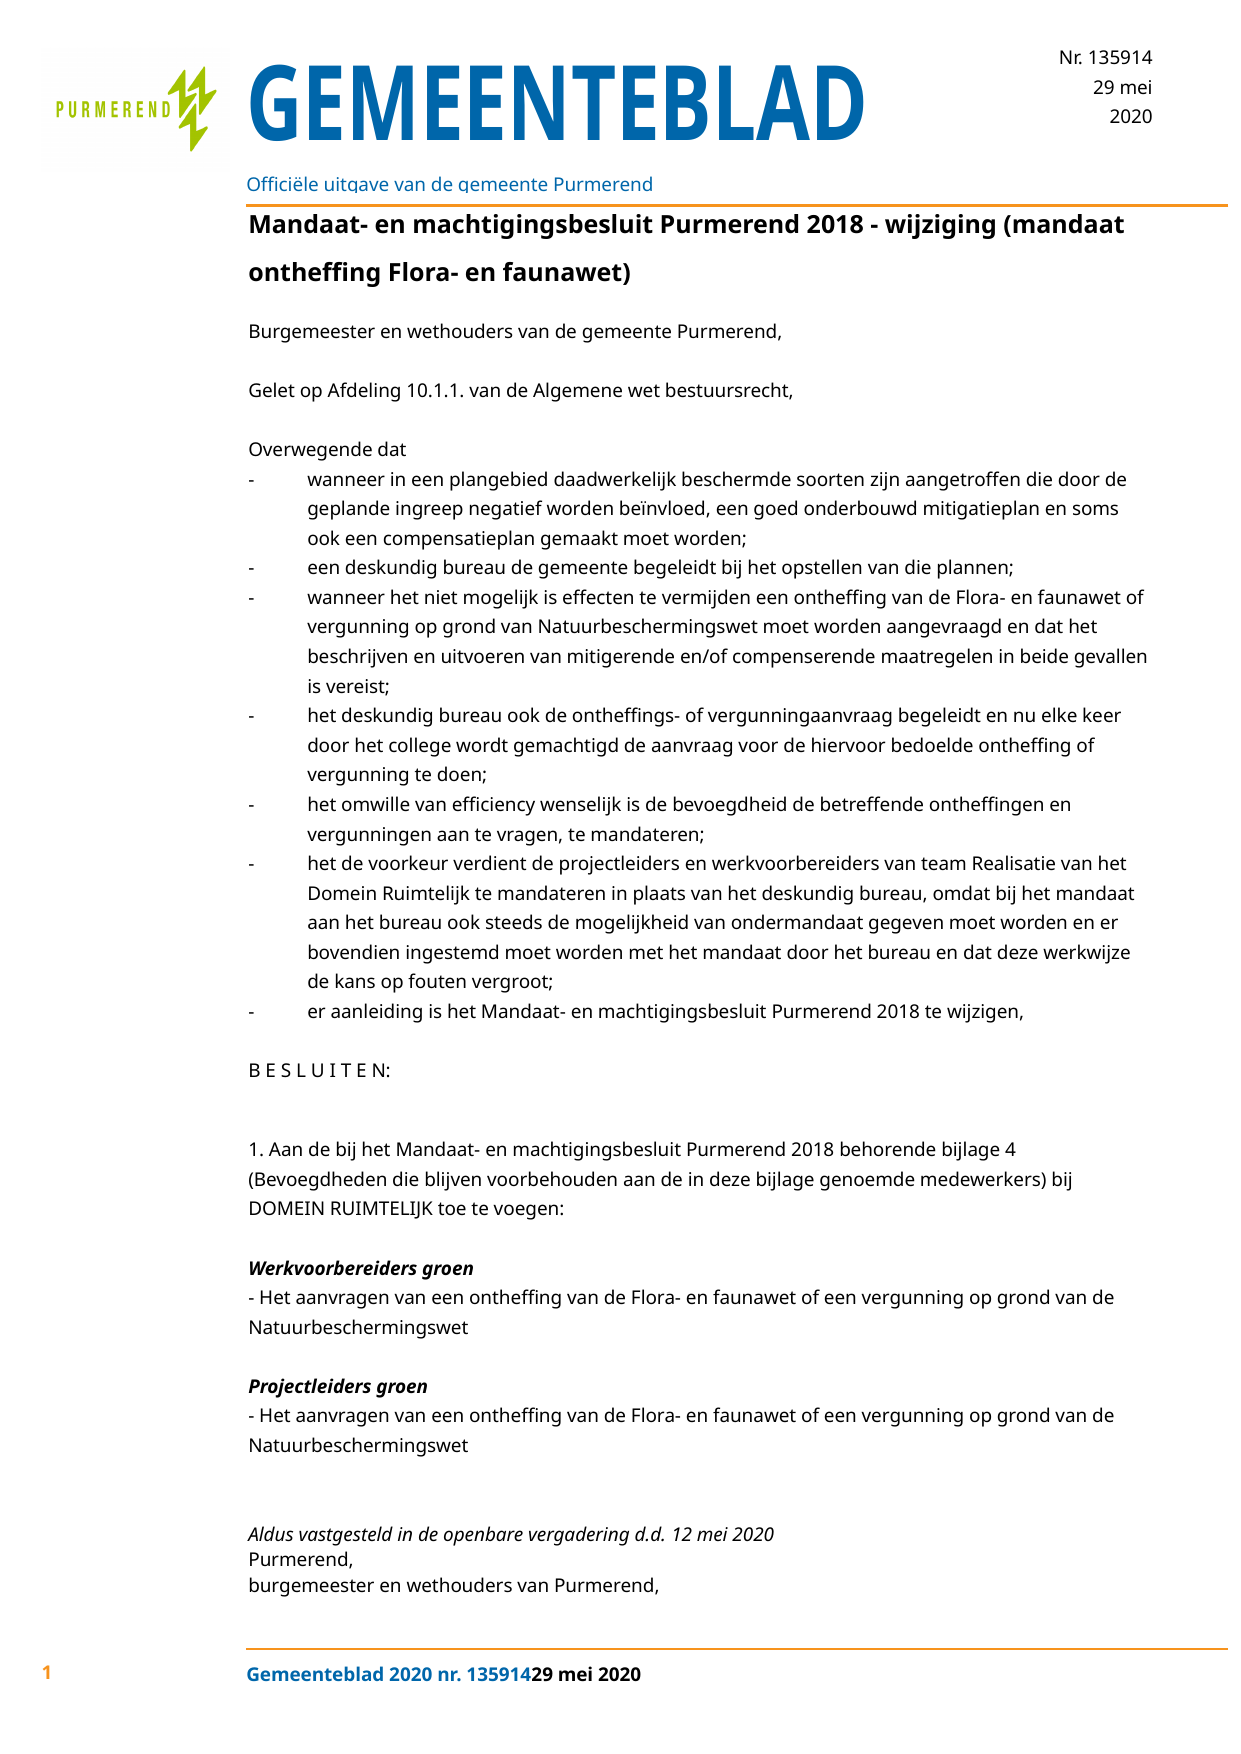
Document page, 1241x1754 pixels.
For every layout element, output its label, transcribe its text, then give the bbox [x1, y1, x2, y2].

text Projectleiders groen [248, 1373, 1152, 1399]
list het omwille van efficiency wenselijk is de bevoegdheid de betreffende ontheffingen en vergunningen aan te vragen, te mandateren; [248, 791, 1152, 847]
text burgemeester en wethouders van Purmerend, [248, 1572, 1152, 1598]
text Burgemeester en wethouders van de gemeente Purmerend, [248, 318, 1152, 344]
picture [41, 47, 231, 172]
text 1. Aan de bij het Mandaat- en machtigingsbesluit Purmerend 2018 behorende bijlage 4 (Bevoegdheden die blijven voorbehouden aan de in deze bijlage genoemde medewerkers) bij DOMEIN RUIMTELIJK toe te voegen: [248, 1136, 1152, 1221]
text Gelet op Afdeling 10.1.1. van de Algemene wet bestuursrecht, [248, 377, 1152, 403]
list het de voorkeur verdient de projectleiders en werkvoorbereiders van team Realisatie van het Domein Ruimtelijk te mandateren in plaats van het deskundig bureau, omdat bij het mandaat aan het bureau ook steeds de mogelijkheid van ondermandaat gegeven moet worden en er bovendien ingestemd moet worden met het mandaat door het bureau en dat deze werkwijze de kans op fouten vergroot; [248, 850, 1152, 994]
list een deskundig bureau de gemeente begeleidt bij het opstellen van die plannen; [248, 554, 1152, 580]
text Purmerend, [248, 1547, 1152, 1572]
text Aldus vastgesteld in de openbare vergadering d.d. 12 mei 2020 [248, 1521, 1152, 1547]
list wanneer in een plangebied daadwerkelijk beschermde soorten zijn aangetroffen die door de geplande ingreep negatief worden beïnvloed, een goed onderbouwd mitigatieplan en soms ook een compensatieplan gemaakt moet worden; [248, 466, 1152, 551]
list er aanleiding is het Mandaat- en machtigingsbesluit Purmerend 2018 te wijzigen, [248, 998, 1152, 1024]
text Mandaat- en machtigingsbesluit Purmerend 2018 - wijziging (mandaat ontheffing Flora- en faunawet) [248, 207, 1152, 288]
list wanneer het niet mogelijk is effecten te vermijden een ontheffing van de Flora- en faunawet of vergunning op grond van Natuurbeschermingswet moet worden aangevraagd en dat het beschrijven en uitvoeren van mitigerende en/of compenserende maatregelen in beide gevallen is vereist; [248, 584, 1152, 699]
text - Het aanvragen van een ontheffing van de Flora- en faunawet of een vergunning op grond van de Natuurbeschermingswet [248, 1284, 1152, 1339]
text B E S L U I T E N: [248, 1057, 1152, 1083]
text - Het aanvragen van een ontheffing van de Flora- en faunawet of een vergunning op grond van de Natuurbeschermingswet [248, 1403, 1152, 1458]
text Overwegende dat [248, 436, 1152, 462]
text Werkvoorbereiders groen [248, 1255, 1152, 1280]
list het deskundig bureau ook de ontheffings- of vergunningaanvraag begeleidt en nu elke keer door het college wordt gemachtigd de aanvraag voor de hiervoor bedoelde ontheffing of vergunning te doen; [248, 702, 1152, 787]
